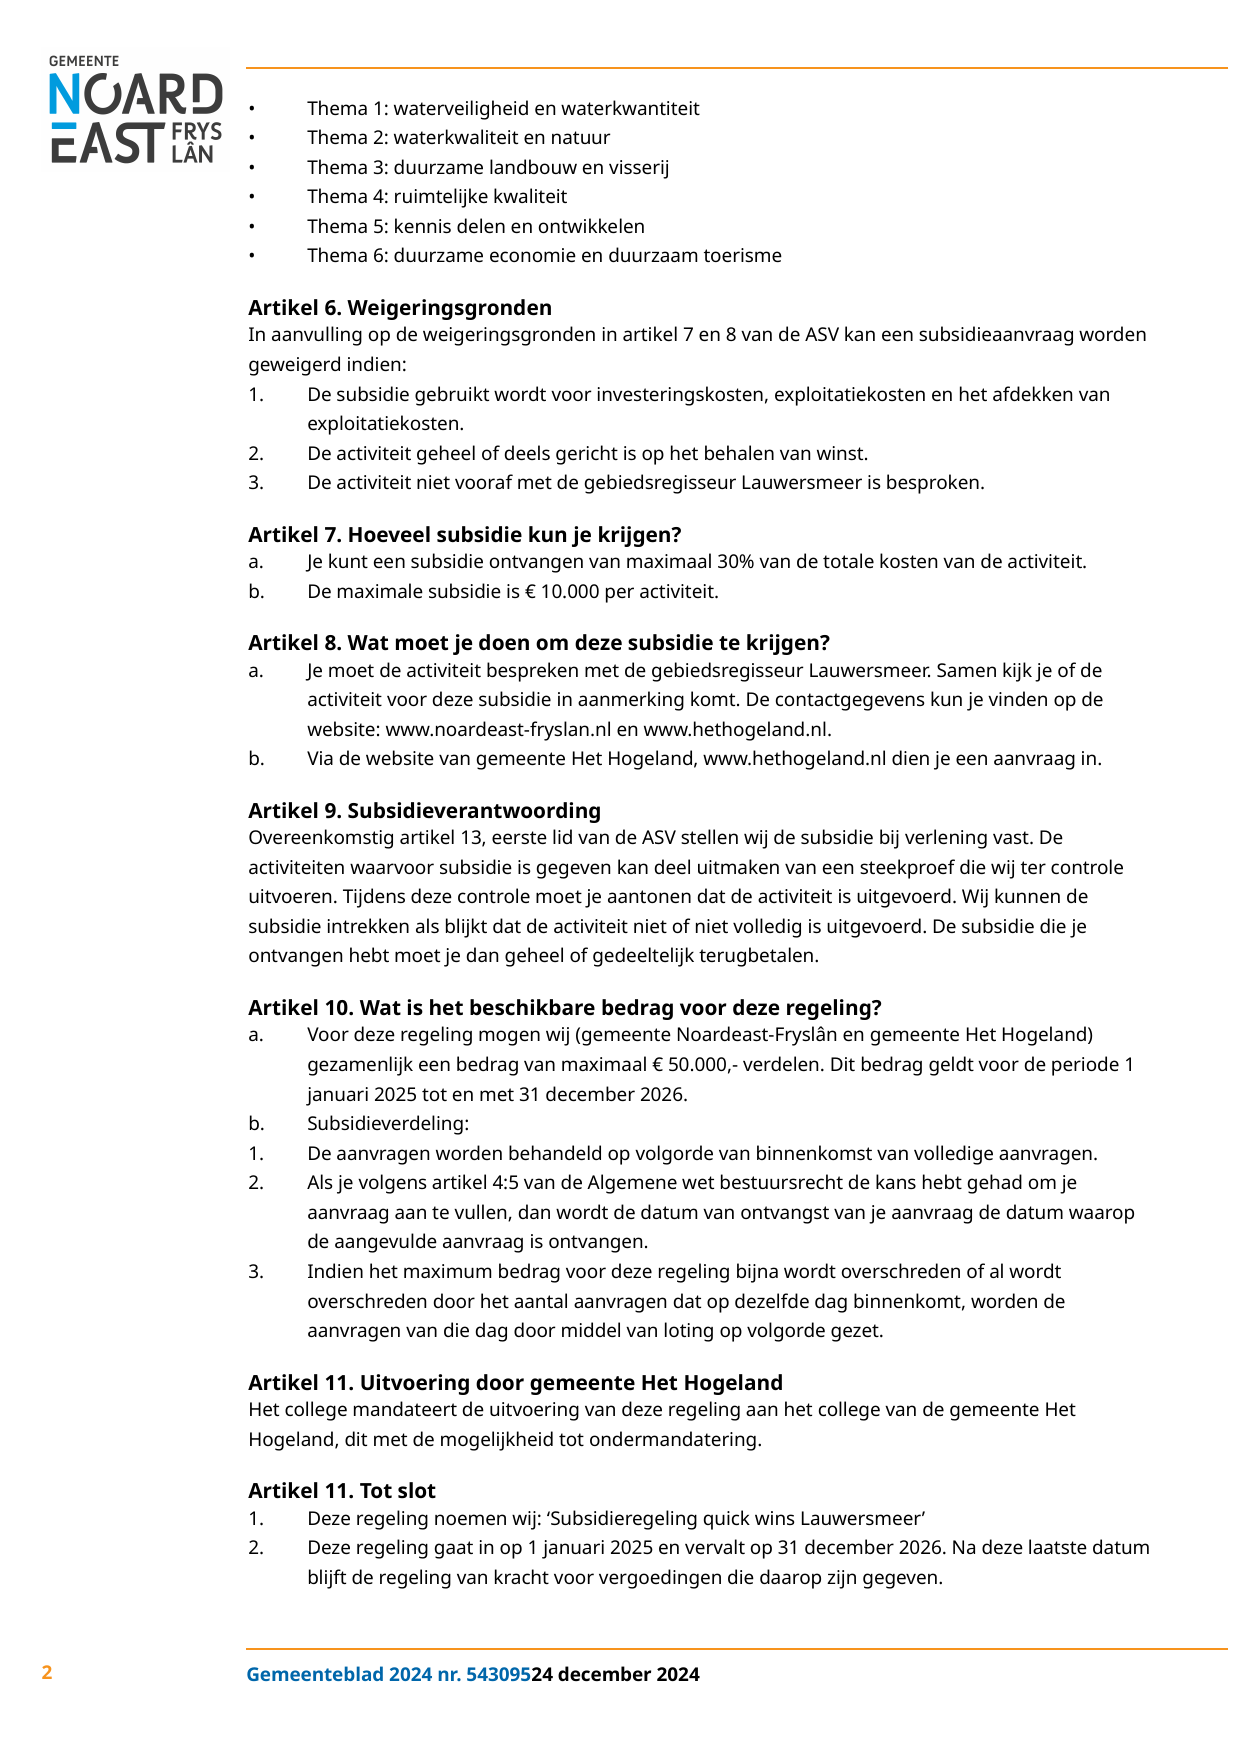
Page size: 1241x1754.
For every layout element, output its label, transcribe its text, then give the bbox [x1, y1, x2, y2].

list Thema 1: waterveiligheid en waterkwantiteit [248, 95, 1152, 121]
list De maximale subsidie is € 10.000 per activiteit. [248, 578, 1152, 604]
list Thema 4: ruimtelijke kwaliteit [248, 183, 1152, 209]
list Thema 5: kennis delen en ontwikkelen [248, 213, 1152, 239]
text Overeenkomstig artikel 13, eerste lid van de ASV stellen wij de subsidie bij verlening vast. De activiteiten waarvoor subsidie is gegeven kan deel uitmaken van een steekproef die wij ter controle uitvoeren. Tijdens deze controle moet je aantonen dat de activiteit is uitgevoerd. Wij kunnen de subsidie intrekken als blijkt dat de activiteit niet of niet volledig is uitgevoerd. De subsidie die je ontvangen hebt moet je dan geheel of gedeeltelijk terugbetalen. [248, 824, 1152, 968]
list Subsidieverdeling: [248, 1110, 1152, 1136]
list Thema 3: duurzame landbouw en visserij [248, 154, 1152, 180]
text Het college mandateert de uitvoering van deze regeling aan het college van de gemeente Het Hogeland, dit met de mogelijkheid tot ondermandatering. [248, 1396, 1152, 1452]
list Thema 6: duurzame economie en duurzaam toerisme [248, 243, 1152, 268]
text Artikel 11. Tot slot [248, 1476, 1152, 1505]
list Thema 2: waterkwaliteit en natuur [248, 124, 1152, 150]
list Via de website van gemeente Het Hogeland, www.hethogeland.nl dien je een aanvraag in. [248, 746, 1152, 771]
list Als je volgens artikel 4:5 van de Algemene wet bestuursrecht de kans hebt gehad om je aanvraag aan te vullen, dan wordt de datum van ontvangst van je aanvraag de datum waarop de aangevulde aanvraag is ontvangen. [248, 1169, 1152, 1254]
list De activiteit niet vooraf met de gebiedsregisseur Lauwersmeer is besproken. [248, 469, 1152, 495]
text In aanvulling op de weigeringsgronden in artikel 7 en 8 van de ASV kan een subsidieaanvraag worden geweigerd indien: [248, 322, 1152, 377]
text Artikel 9. Subsidieverantwoording [248, 796, 1152, 824]
list De subsidie gebruikt wordt voor investeringskosten, exploitatiekosten en het afdekken van exploitatiekosten. [248, 381, 1152, 436]
list De activiteit geheel of deels gericht is op het behalen van winst. [248, 440, 1152, 466]
text Artikel 8. Wat moet je doen om deze subsidie te krijgen? [248, 628, 1152, 657]
text Artikel 6. Weigeringsgronden [248, 293, 1152, 322]
text Artikel 10. Wat is het beschikbare bedrag voor deze regeling? [248, 993, 1152, 1022]
list Je kunt een subsidie ontvangen van maximaal 30% van de totale kosten van de activiteit. [248, 548, 1152, 574]
list De aanvragen worden behandeld op volgorde van binnenkomst van volledige aanvragen. [248, 1140, 1152, 1166]
text Artikel 11. Uitvoering door gemeente Het Hogeland [248, 1368, 1152, 1396]
picture [41, 47, 231, 172]
list Je moet de activiteit bespreken met de gebiedsregisseur Lauwersmeer. Samen kijk je of de activiteit voor deze subsidie in aanmerking komt. De contactgegevens kun je vinden op de website: www.noardeast-fryslan.nl en www.hethogeland.nl. [248, 657, 1152, 742]
list Deze regeling gaat in op 1 januari 2025 en vervalt op 31 december 2026. Na deze laatste datum blijft de regeling van kracht voor vergoedingen die daarop zijn gegeven. [248, 1534, 1152, 1589]
list Deze regeling noemen wij: ‘Subsidieregeling quick wins Lauwersmeer’ [248, 1505, 1152, 1530]
list Indien het maximum bedrag voor deze regeling bijna wordt overschreden of al wordt overschreden door het aantal aanvragen dat op dezelfde dag binnenkomt, worden de aanvragen van die dag door middel van loting op volgorde gezet. [248, 1258, 1152, 1343]
list Voor deze regeling mogen wij (gemeente Noardeast-Fryslân en gemeente Het Hogeland) gezamenlijk een bedrag van maximaal € 50.000,- verdelen. Dit bedrag geldt voor de periode 1 januari 2025 tot en met 31 december 2026. [248, 1022, 1152, 1106]
text Artikel 7. Hoeveel subsidie kun je krijgen? [248, 520, 1152, 548]
